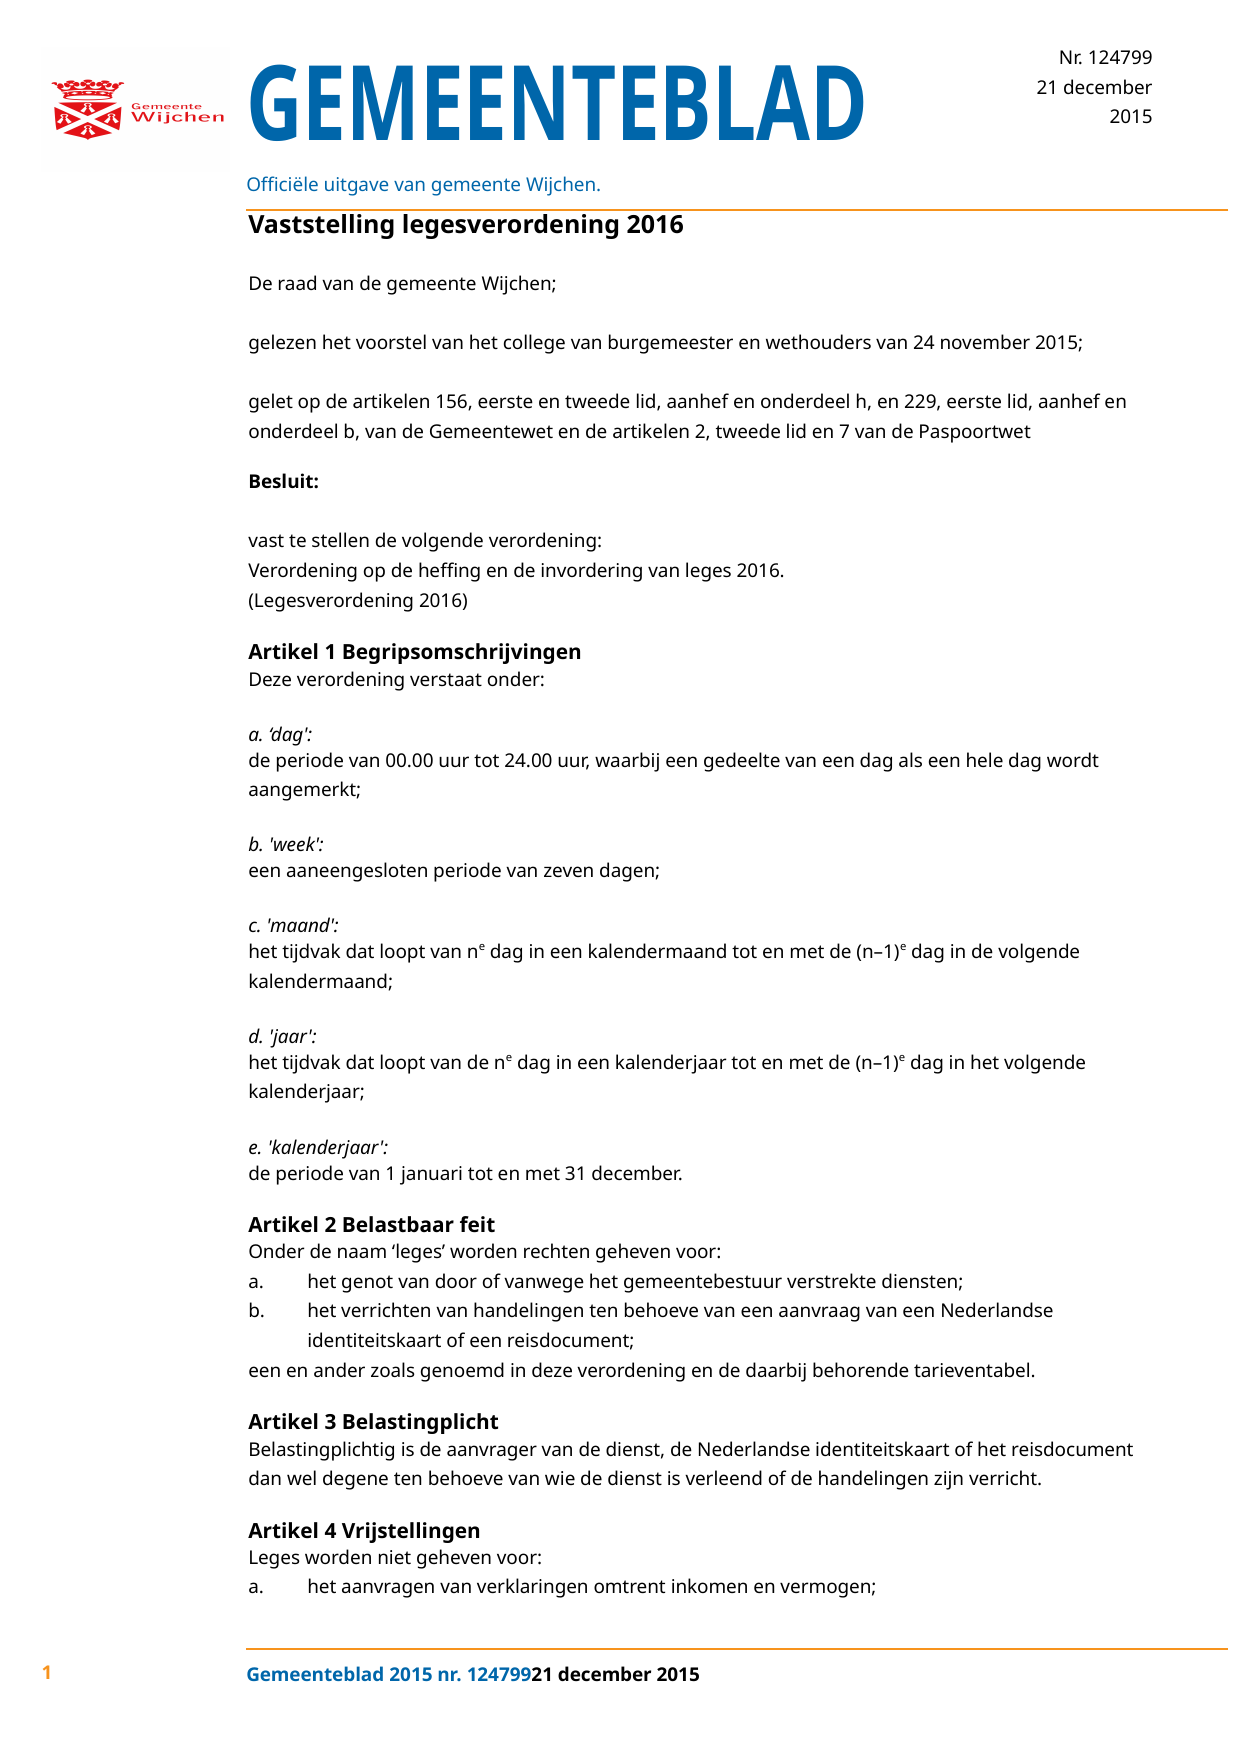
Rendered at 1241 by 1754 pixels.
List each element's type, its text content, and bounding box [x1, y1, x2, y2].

text Artikel 4 Vrijstellingen [248, 1516, 1152, 1544]
text c. 'maand': [248, 913, 1152, 938]
text Artikel 3 Belastingplicht [248, 1407, 1152, 1436]
text het tijdvak dat loopt van ne dag in een kalendermaand tot en met de (n–1)e dag in de volgende kalendermaand; [248, 938, 1152, 994]
text Artikel 1 Begripsomschrijvingen [248, 637, 1152, 666]
text Deze verordening verstaat onder: [248, 666, 1152, 691]
text een aaneengesloten periode van zeven dagen; [248, 857, 1152, 883]
text a. ‘dag': [248, 721, 1152, 747]
text Vaststelling legesverordening 2016 [248, 211, 1152, 241]
text de periode van 1 januari tot en met 31 december. [248, 1160, 1152, 1185]
list het aanvragen van verklaringen omtrent inkomen en vermogen; [248, 1574, 1152, 1599]
text een en ander zoals genoemd in deze verordening en de daarbij behorende tarieventabel. [248, 1357, 1152, 1383]
text (Legesverordening 2016) [248, 587, 1152, 613]
text Artikel 2 Belastbaar feit [248, 1210, 1152, 1238]
text gelet op de artikelen 156, eerste en tweede lid, aanhef en onderdeel h, en 229, eerste lid, aanhef en onderdeel b, van de Gemeentewet en de artikelen 2, tweede lid en 7 van de Paspoortwet [248, 389, 1152, 444]
text Belastingplichtig is de aanvrager van de dienst, de Nederlandse identiteitskaart of het reisdocument dan wel degene ten behoeve van wie de dienst is verleend of de handelingen zijn verricht. [248, 1436, 1152, 1491]
text De raad van de gemeente Wijchen; [248, 270, 1152, 296]
picture [41, 47, 231, 172]
text e. 'kalenderjaar': [248, 1134, 1152, 1160]
text de periode van 00.00 uur tot 24.00 uur, waarbij een gedeelte van een dag als een hele dag wordt aangemerkt; [248, 747, 1152, 802]
text het tijdvak dat loopt van de ne dag in een kalenderjaar tot en met de (n–1)e dag in het volgende kalenderjaar; [248, 1049, 1152, 1104]
list het genot van door of vanwege het gemeentebestuur verstrekte diensten; [248, 1268, 1152, 1294]
text Besluit: [248, 468, 1152, 494]
list het verrichten van handelingen ten behoeve van een aanvraag van een Nederlandse identiteitskaart of een reisdocument; [248, 1298, 1152, 1353]
text vast te stellen de volgende verordening: [248, 528, 1152, 553]
text gelezen het voorstel van het college van burgemeester en wethouders van 24 november 2015; [248, 329, 1152, 355]
text d. 'jaar': [248, 1023, 1152, 1049]
text Verordening op de heffing en de invordering van leges 2016. [248, 557, 1152, 583]
text Onder de naam ‘leges’ worden rechten geheven voor: [248, 1238, 1152, 1264]
text Leges worden niet geheven voor: [248, 1544, 1152, 1570]
text b. 'week': [248, 832, 1152, 857]
